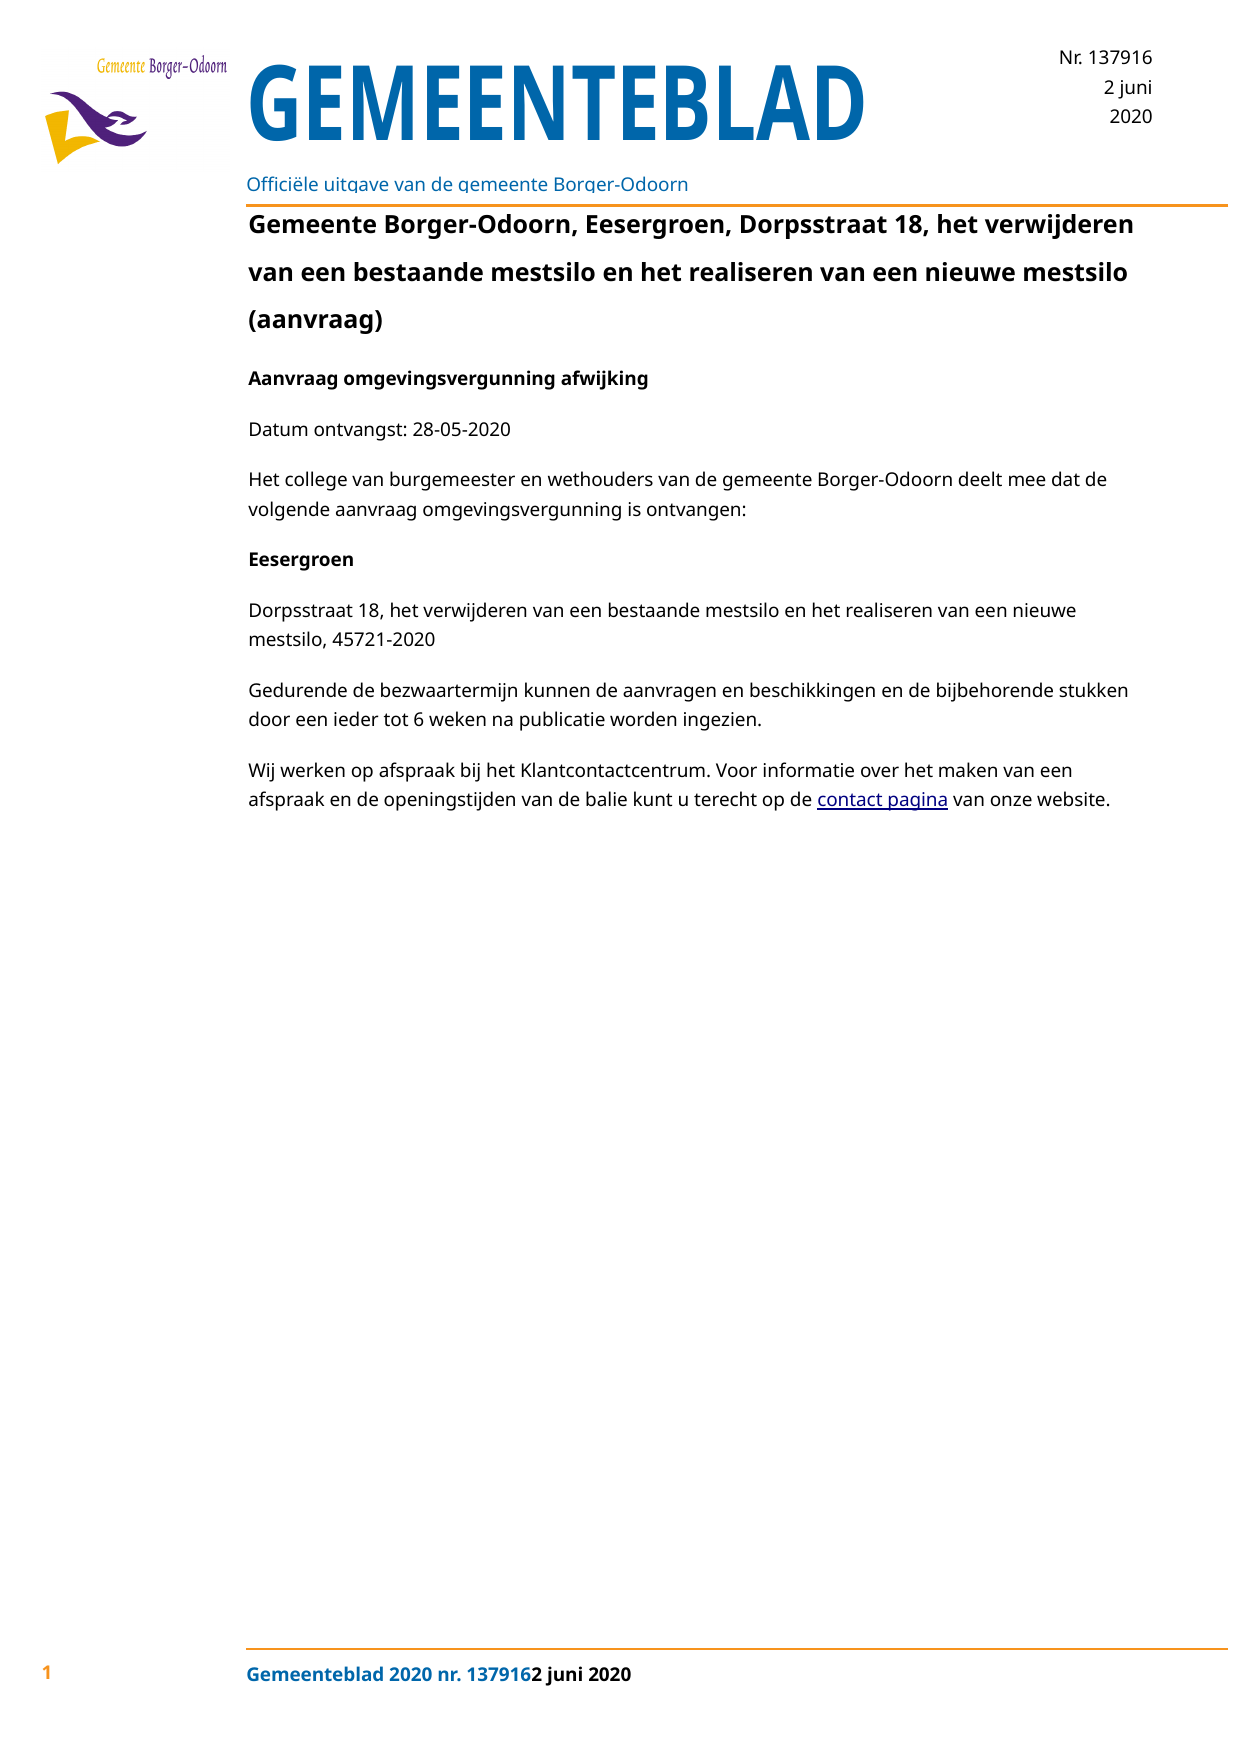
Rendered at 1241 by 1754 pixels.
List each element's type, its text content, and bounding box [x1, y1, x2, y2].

picture [41, 47, 231, 172]
text Dorpsstraat 18, het verwijderen van een bestaande mestsilo en het realiseren van een nieuwe mestsilo, 45721-2020 [248, 597, 1152, 652]
text Datum ontvangst: 28-05-2020 [248, 416, 1152, 442]
text Eesergroen [248, 546, 1152, 572]
text Aanvraag omgevingsvergunning afwijking [248, 366, 1152, 391]
text Gedurende de bezwaartermijn kunnen de aanvragen en beschikkingen en de bijbehorende stukken door een ieder tot 6 weken na publicatie worden ingezien. [248, 677, 1152, 732]
text Het college van burgemeester en wethouders van de gemeente Borger-Odoorn deelt mee dat de volgende aanvraag omgevingsvergunning is ontvangen: [248, 466, 1152, 522]
text Wij werken op afspraak bij het Klantcontactcentrum. Voor informatie over het maken van een afspraak en de openingstijden van de balie kunt u terecht op de contact pagina van onze website. [248, 757, 1152, 812]
text Gemeente Borger-Odoorn, Eesergroen, Dorpsstraat 18, het verwijderen van een bestaande mestsilo en het realiseren van een nieuwe mestsilo (aanvraag) [248, 207, 1152, 336]
